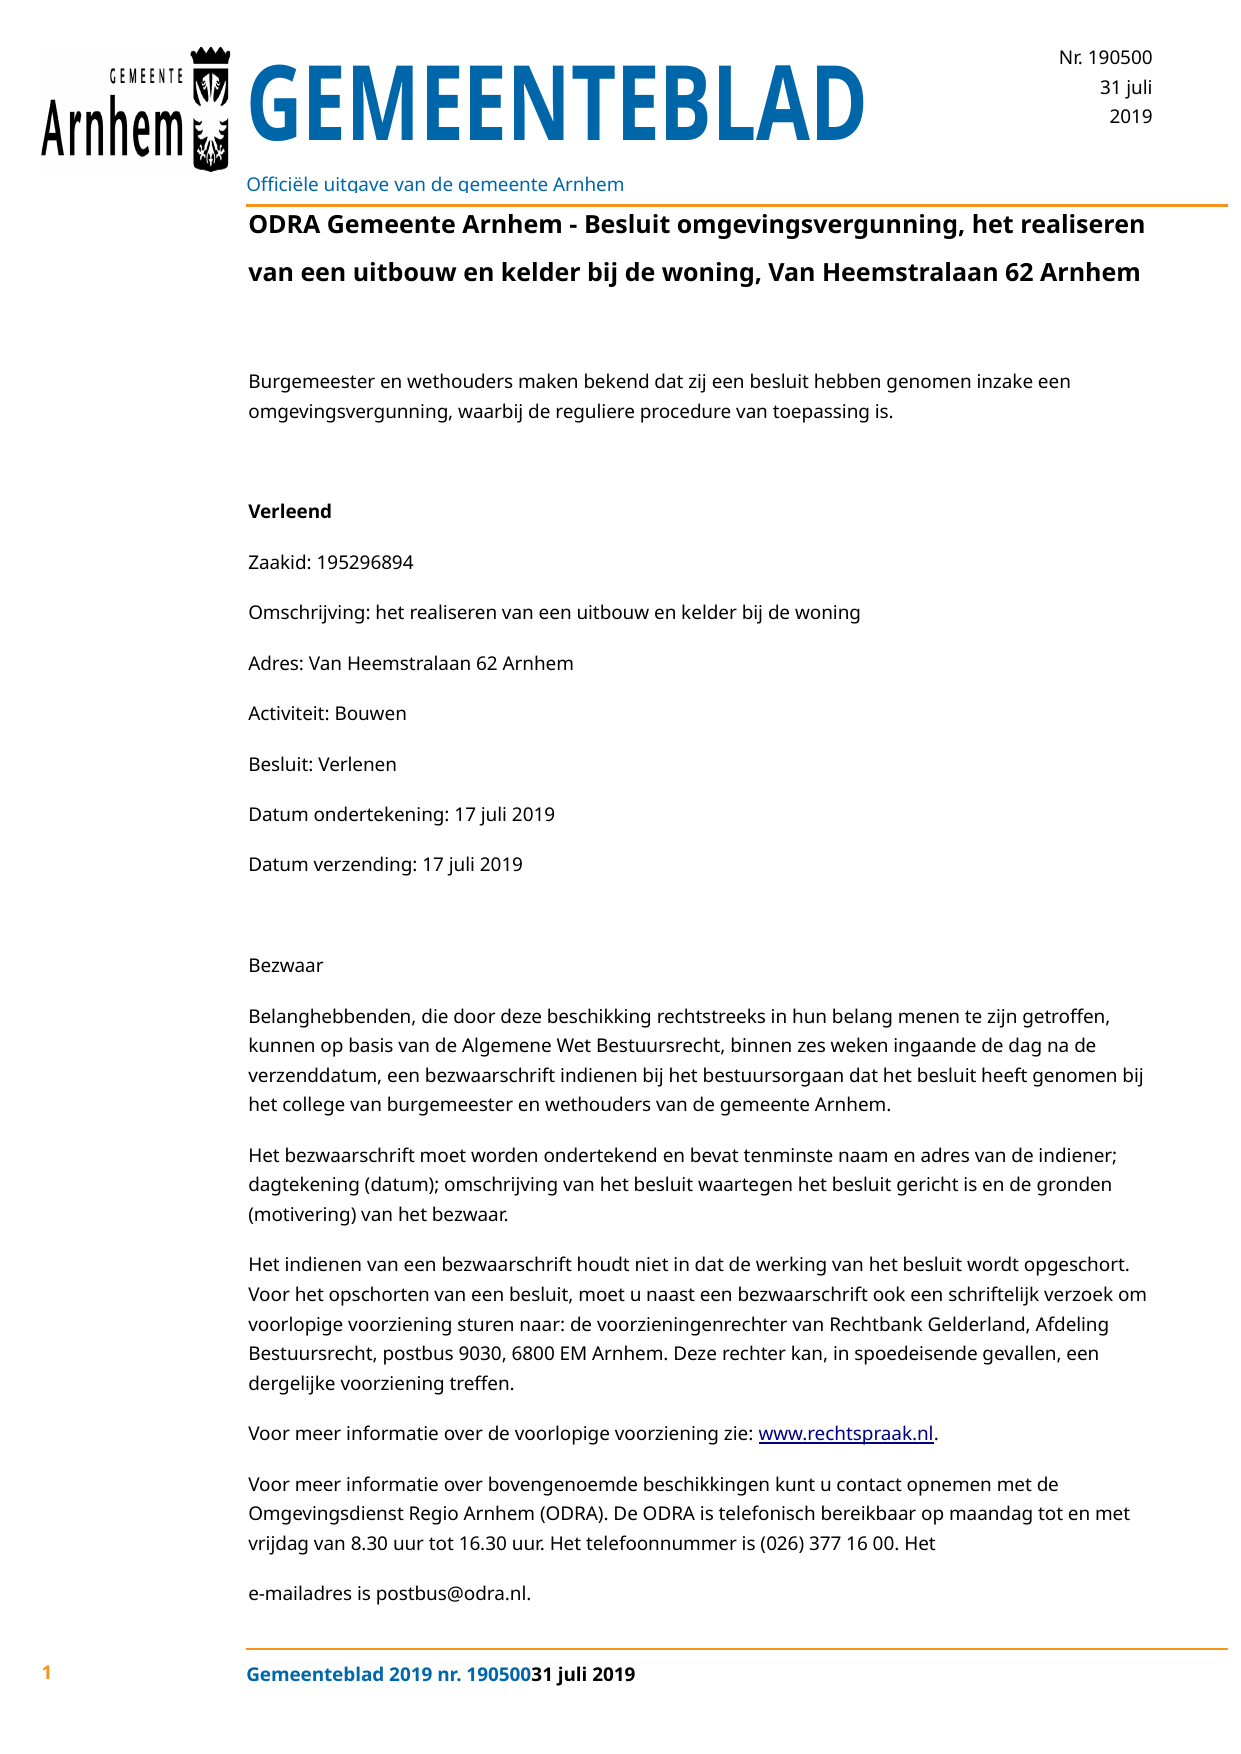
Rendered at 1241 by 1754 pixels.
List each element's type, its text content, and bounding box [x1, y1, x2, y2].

text Belanghebbenden, die door deze beschikking rechtstreeks in hun belang menen te zijn getroffen, kunnen op basis van de Algemene Wet Bestuursrecht, binnen zes weken ingaande de dag na de verzenddatum, een bezwaarschrift indienen bij het bestuursorgaan dat het besluit heeft genomen bij het college van burgemeester en wethouders van de gemeente Arnhem. [248, 1003, 1152, 1117]
text ODRA Gemeente Arnhem - Besluit omgevingsvergunning, het realiseren van een uitbouw en kelder bij de woning, Van Heemstralaan 62 Arnhem [248, 207, 1152, 288]
text Datum ondertekening: 17 juli 2019 [248, 801, 1152, 827]
text Datum verzending: 17 juli 2019 [248, 852, 1152, 877]
text Activiteit: Bouwen [248, 700, 1152, 726]
text Omschrijving: het realiseren van een uitbouw en kelder bij de woning [248, 599, 1152, 625]
text Adres: Van Heemstralaan 62 Arnhem [248, 650, 1152, 676]
text Het bezwaarschrift moet worden ondertekend en bevat tenminste naam en adres van de indiener; dagtekening (datum); omschrijving van het besluit waartegen het besluit gericht is en de gronden (motivering) van het bezwaar. [248, 1142, 1152, 1227]
text Verleend [248, 499, 1152, 524]
text Het indienen van een bezwaarschrift houdt niet in dat de werking van het besluit wordt opgeschort. Voor het opschorten van een besluit, moet u naast een bezwaarschrift ook een schriftelijk verzoek om voorlopige voorziening sturen naar: de voorzieningenrechter van Rechtbank Gelderland, Afdeling Bestuursrecht, postbus 9030, 6800 EM Arnhem. Deze rechter kan, in spoedeisende gevallen, een dergelijke voorziening treffen. [248, 1252, 1152, 1396]
text Burgemeester en wethouders maken bekend dat zij een besluit hebben genomen inzake een omgevingsvergunning, waarbij de reguliere procedure van toepassing is. [248, 368, 1152, 424]
text Voor meer informatie over bovengenoemde beschikkingen kunt u contact opnemen met de Omgevingsdienst Regio Arnhem (ODRA). De ODRA is telefonisch bereikbaar op maandag tot en met vrijdag van 8.30 uur tot 16.30 uur. Het telefoonnummer is (026) 377 16 00. Het [248, 1471, 1152, 1556]
text e-mailadres is postbus@odra.nl. [248, 1580, 1152, 1606]
picture [41, 47, 231, 172]
text Zaakid: 195296894 [248, 549, 1152, 575]
text Voor meer informatie over de voorlopige voorziening zie: www.rechtspraak.nl. [248, 1420, 1152, 1446]
text Bezwaar [248, 952, 1152, 978]
text Besluit: Verlenen [248, 751, 1152, 777]
